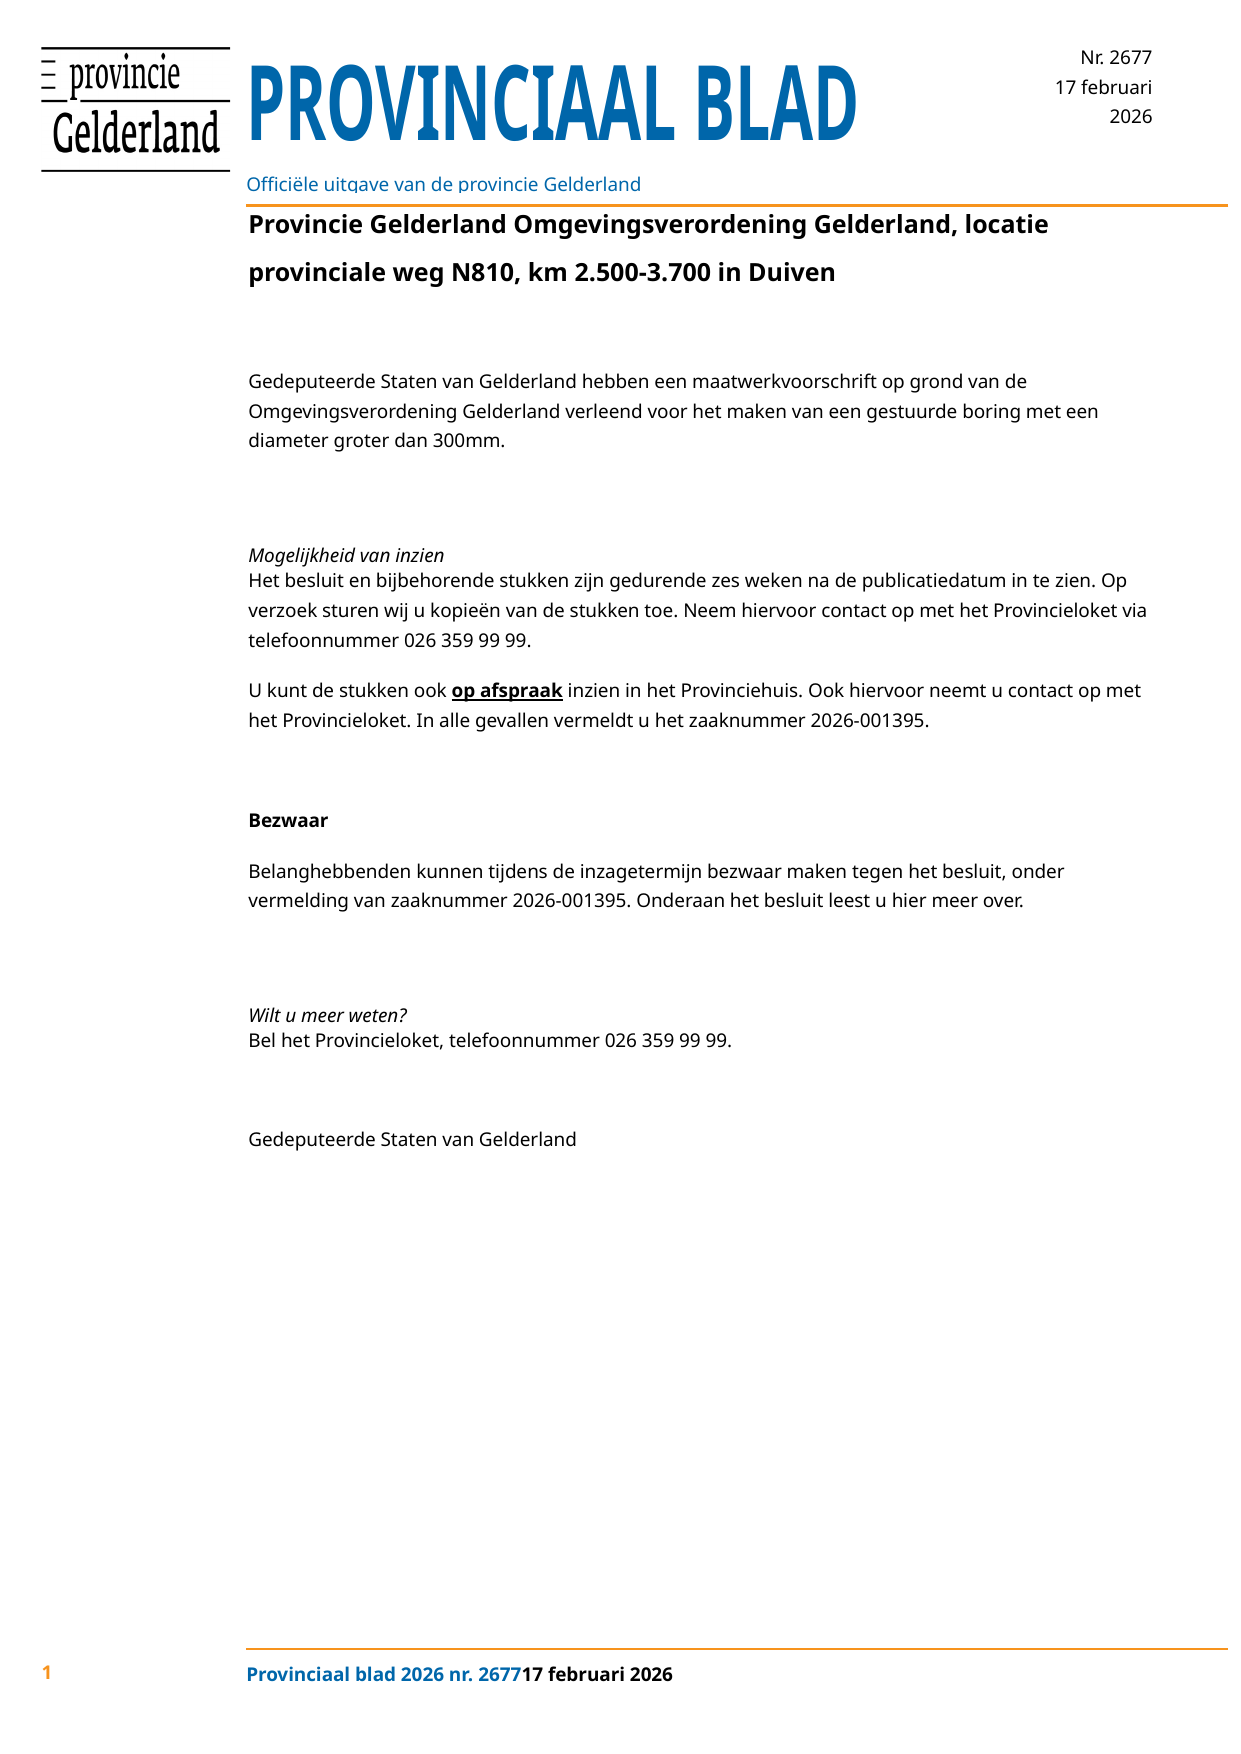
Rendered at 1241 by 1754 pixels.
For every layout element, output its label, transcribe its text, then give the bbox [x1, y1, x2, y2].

text Mogelijkheid van inzien [248, 542, 1152, 568]
text Bezwaar [248, 808, 1152, 833]
text Bel het Provincieloket, telefoonnummer 026 359 99 99. [248, 1028, 1152, 1053]
text Gedeputeerde Staten van Gelderland [248, 1126, 1152, 1152]
text Het besluit en bijbehorende stukken zijn gedurende zes weken na de publicatiedatum in te zien. Op verzoek sturen wij u kopieën van de stukken toe. Neem hiervoor contact op met het Provincieloket via telefoonnummer 026 359 99 99. [248, 568, 1152, 652]
text Belanghebbenden kunnen tijdens de inzagetermijn bezwaar maken tegen het besluit, onder vermelding van zaaknummer 2026-001395. Onderaan het besluit leest u hier meer over. [248, 858, 1152, 913]
picture [41, 47, 231, 172]
text Gedeputeerde Staten van Gelderland hebben een maatwerkvoorschrift op grond van de Omgevingsverordening Gelderland verleend voor het maken van een gestuurde boring met een diameter groter dan 300mm. [248, 368, 1152, 453]
text U kunt de stukken ook op afspraak inzien in het Provinciehuis. Ook hiervoor neemt u contact op met het Provincieloket. In alle gevallen vermeldt u het zaaknummer 2026-001395. [248, 677, 1152, 732]
text Wilt u meer weten? [248, 1002, 1152, 1028]
text Provincie Gelderland Omgevingsverordening Gelderland, locatie provinciale weg N810, km 2.500-3.700 in Duiven [248, 207, 1152, 288]
